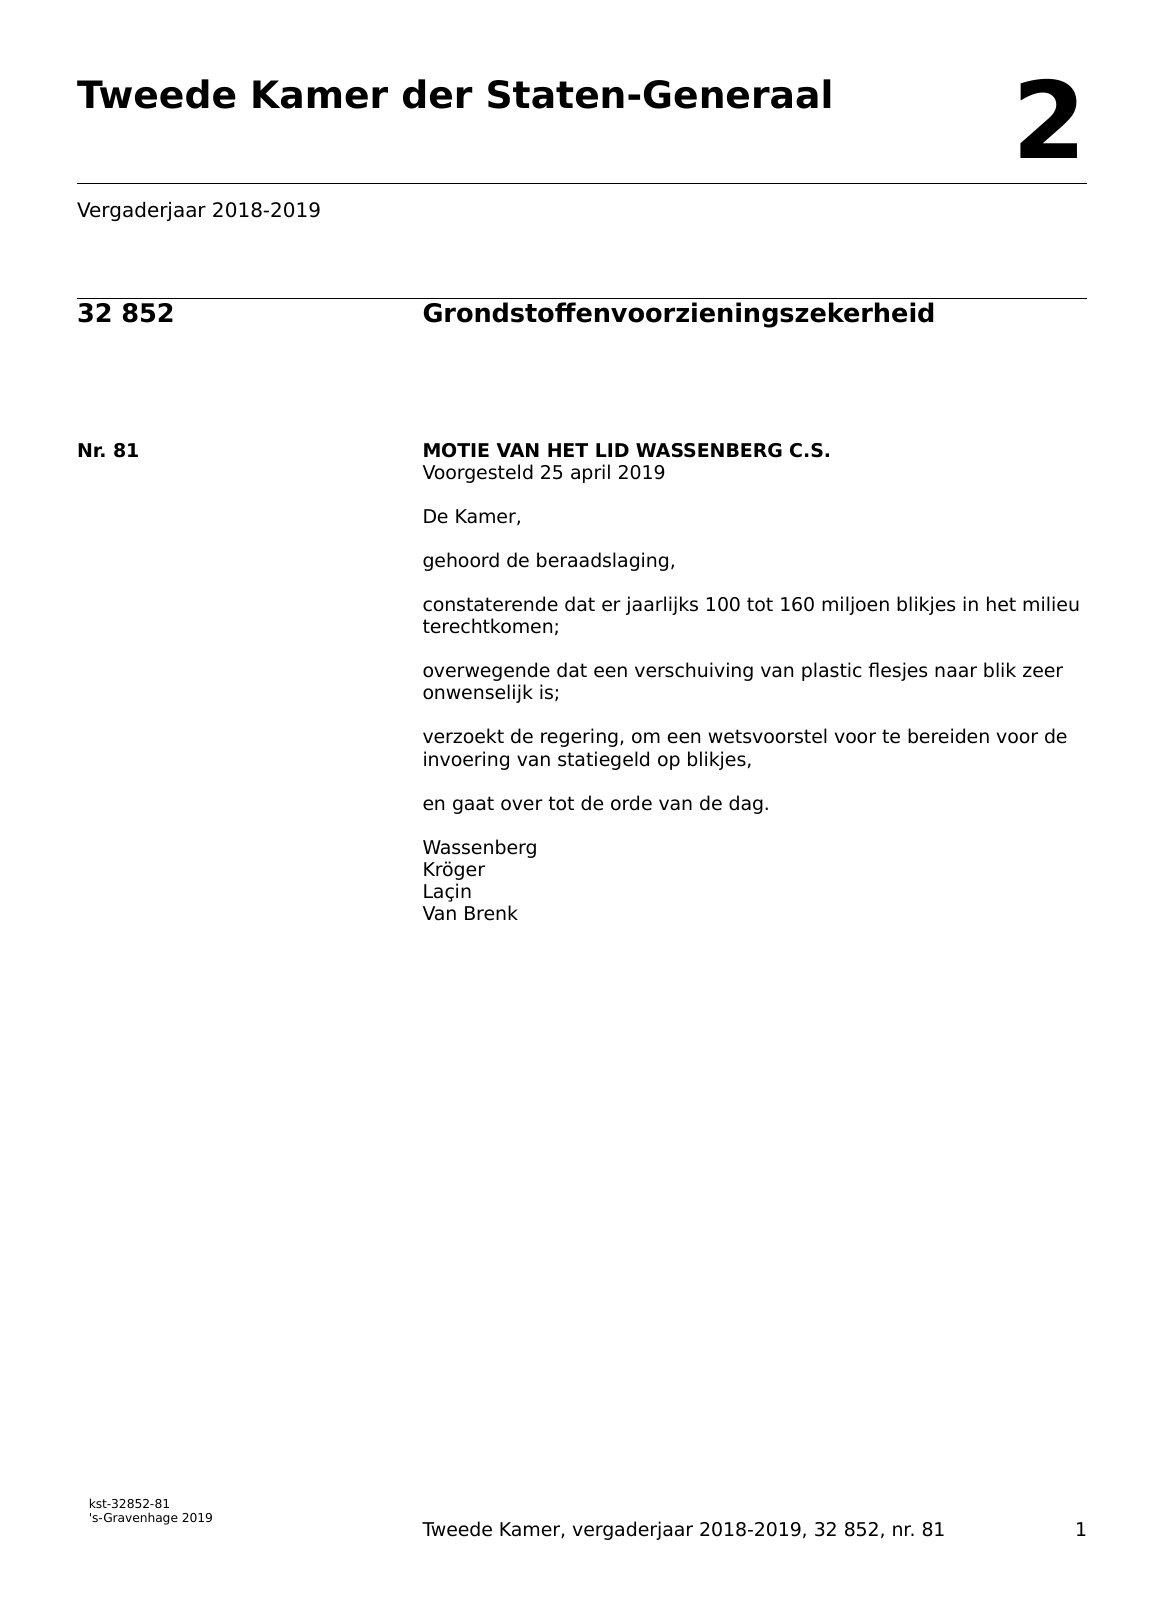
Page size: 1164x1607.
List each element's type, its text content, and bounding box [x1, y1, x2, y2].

text Van Brenk [422, 903, 1087, 925]
text Kröger [422, 859, 1087, 881]
table_header Tweede Kamer der Staten-Generaal [77, 59, 886, 183]
subtitle 32 852 Grondstoffenvoorzieningszekerheid [77, 299, 1087, 329]
text kst-32852-81 [88, 1497, 323, 1511]
text Laçin [422, 881, 1087, 903]
table_header 2 [886, 59, 1087, 183]
text Voorgesteld 25 april 2019 [422, 462, 1087, 484]
text 's-Gravenhage 2019 [88, 1511, 323, 1525]
text Wassenberg [422, 837, 1087, 859]
text en gaat over tot de orde van de dag. [422, 793, 1087, 814]
text De Kamer, [422, 506, 1087, 528]
text overwegende dat een verschuiving van plastic flesjes naar blik zeer onwenselijk is; [422, 660, 1087, 704]
table_cell Vergaderjaar 2018-2019 [77, 184, 1087, 298]
text constaterende dat er jaarlijks 100 tot 160 miljoen blikjes in het milieu terechtkomen; [422, 594, 1087, 638]
subtitle Nr. 81 MOTIE VAN HET LID WASSENBERG C.S. [77, 440, 1087, 462]
text gehoord de beraadslaging, [422, 550, 1087, 572]
text verzoekt de regering, om een wetsvoorstel voor te bereiden voor de invoering van statiegeld op blikjes, [422, 726, 1087, 770]
